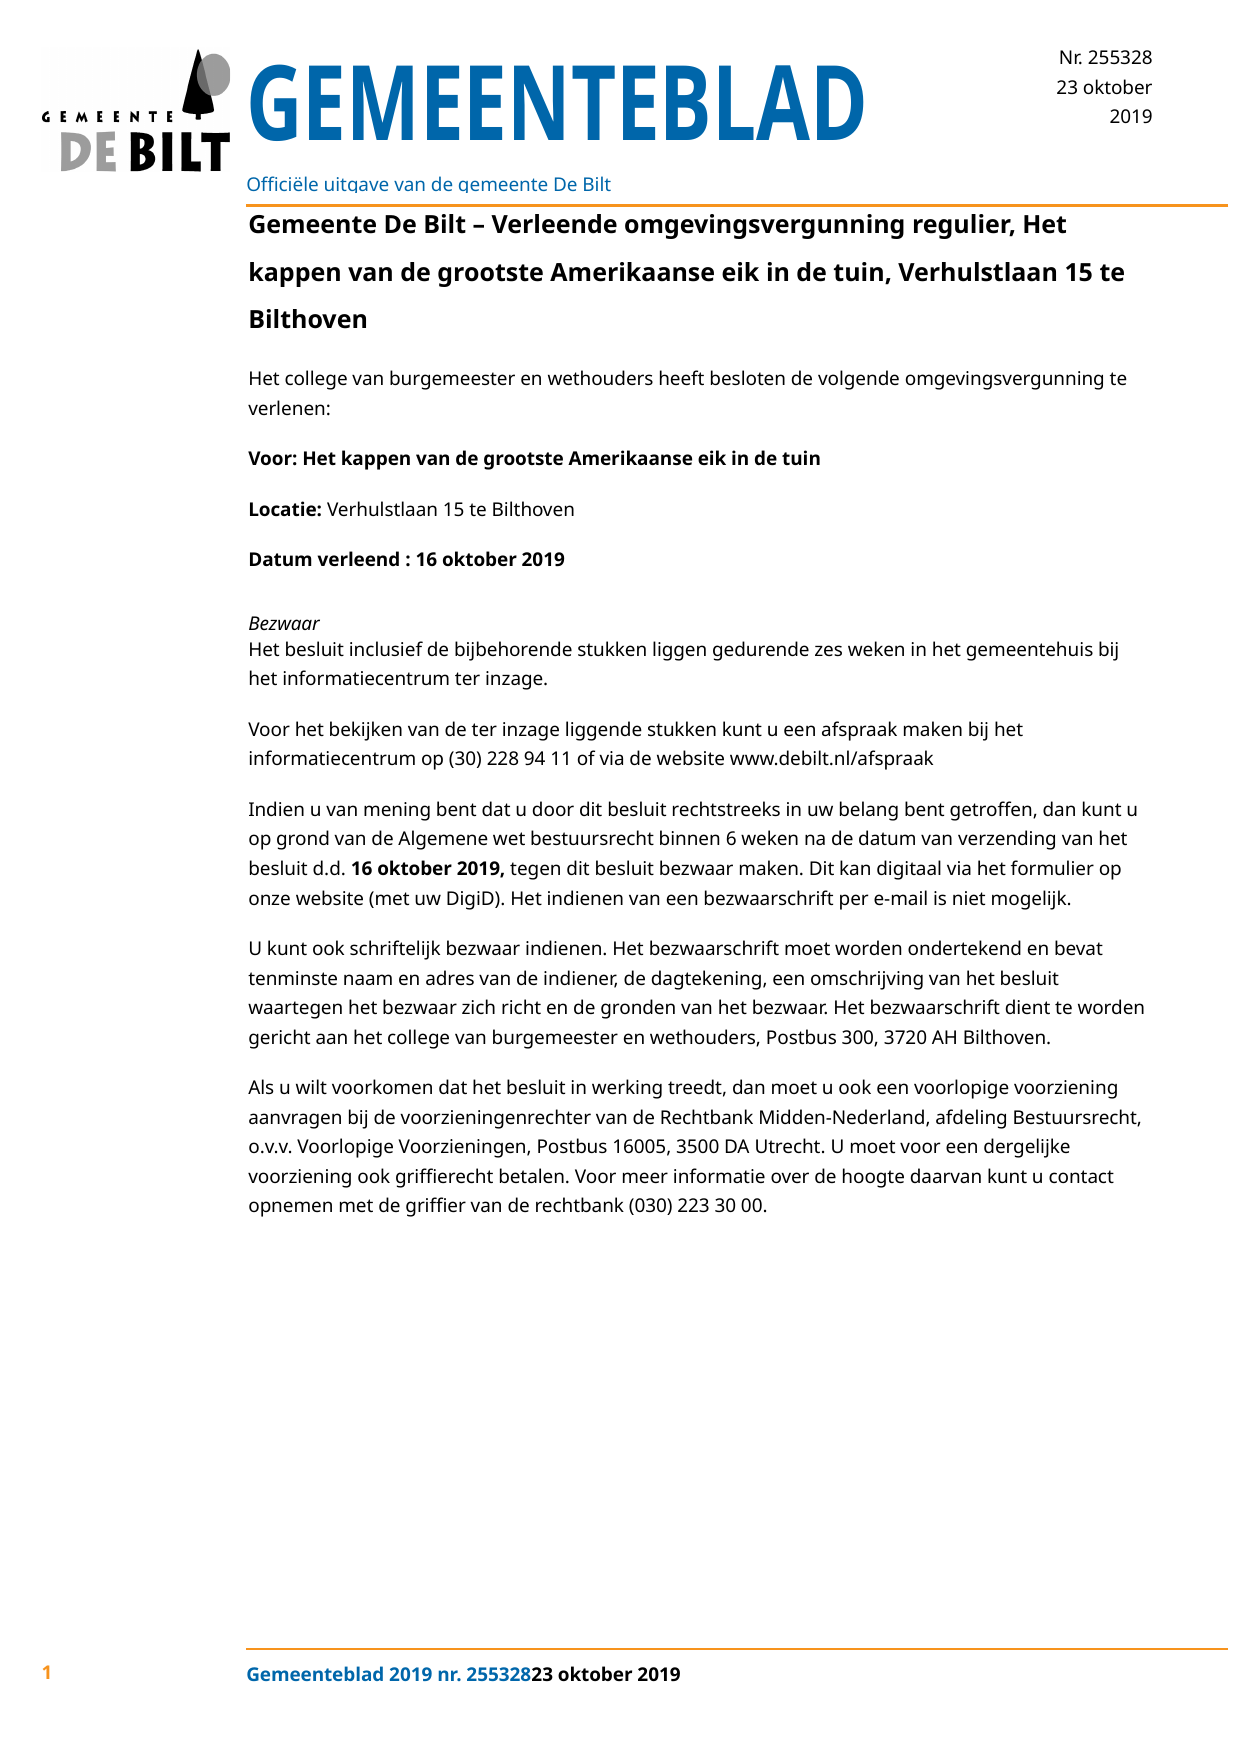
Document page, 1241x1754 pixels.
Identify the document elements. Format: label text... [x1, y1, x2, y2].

text Het besluit inclusief de bijbehorende stukken liggen gedurende zes weken in het gemeentehuis bij het informatiecentrum ter inzage. [248, 636, 1152, 691]
text Voor het bekijken van de ter inzage liggende stukken kunt u een afspraak maken bij het informatiecentrum op (30) 228 94 11 of via de website www.debilt.nl/afspraak [248, 716, 1152, 771]
text Voor: Het kappen van de grootste Amerikaanse eik in de tuin [248, 446, 1152, 471]
text U kunt ook schriftelijk bezwaar indienen. Het bezwaarschrift moet worden ondertekend en bevat tenminste naam en adres van de indiener, de dagtekening, een omschrijving van het besluit waartegen het bezwaar zich richt en de gronden van het bezwaar. Het bezwaarschrift dient te worden gericht aan het college van burgemeester en wethouders, Postbus 300, 3720 AH Bilthoven. [248, 935, 1152, 1050]
text Locatie: Verhulstlaan 15 te Bilthoven [248, 496, 1152, 522]
text Gemeente De Bilt – Verleende omgevingsvergunning regulier, Het kappen van de grootste Amerikaanse eik in de tuin, Verhulstlaan 15 te Bilthoven [248, 207, 1152, 336]
picture [41, 47, 231, 172]
text Als u wilt voorkomen dat het besluit in werking treedt, dan moet u ook een voorlopige voorziening aanvragen bij de voorzieningenrechter van de Rechtbank Midden-Nederland, afdeling Bestuursrecht, o.v.v. Voorlopige Voorzieningen, Postbus 16005, 3500 DA Utrecht. U moet voor een dergelijke voorziening ook griffierecht betalen. Voor meer informatie over de hoogte daarvan kunt u contact opnemen met de griffier van de rechtbank (030) 223 30 00. [248, 1074, 1152, 1218]
text Indien u van mening bent dat u door dit besluit rechtstreeks in uw belang bent getroffen, dan kunt u op grond van de Algemene wet bestuursrecht binnen 6 weken na de datum van verzending van het besluit d.d. 16 oktober 2019, tegen dit besluit bezwaar maken. Dit kan digitaal via het formulier op onze website (met uw DigiD). Het indienen van een bezwaarschrift per e-mail is niet mogelijk. [248, 796, 1152, 911]
text Bezwaar [248, 610, 1152, 636]
text Datum verleend : 16 oktober 2019 [248, 546, 1152, 572]
text Het college van burgemeester en wethouders heeft besloten de volgende omgevingsvergunning te verlenen: [248, 366, 1152, 421]
